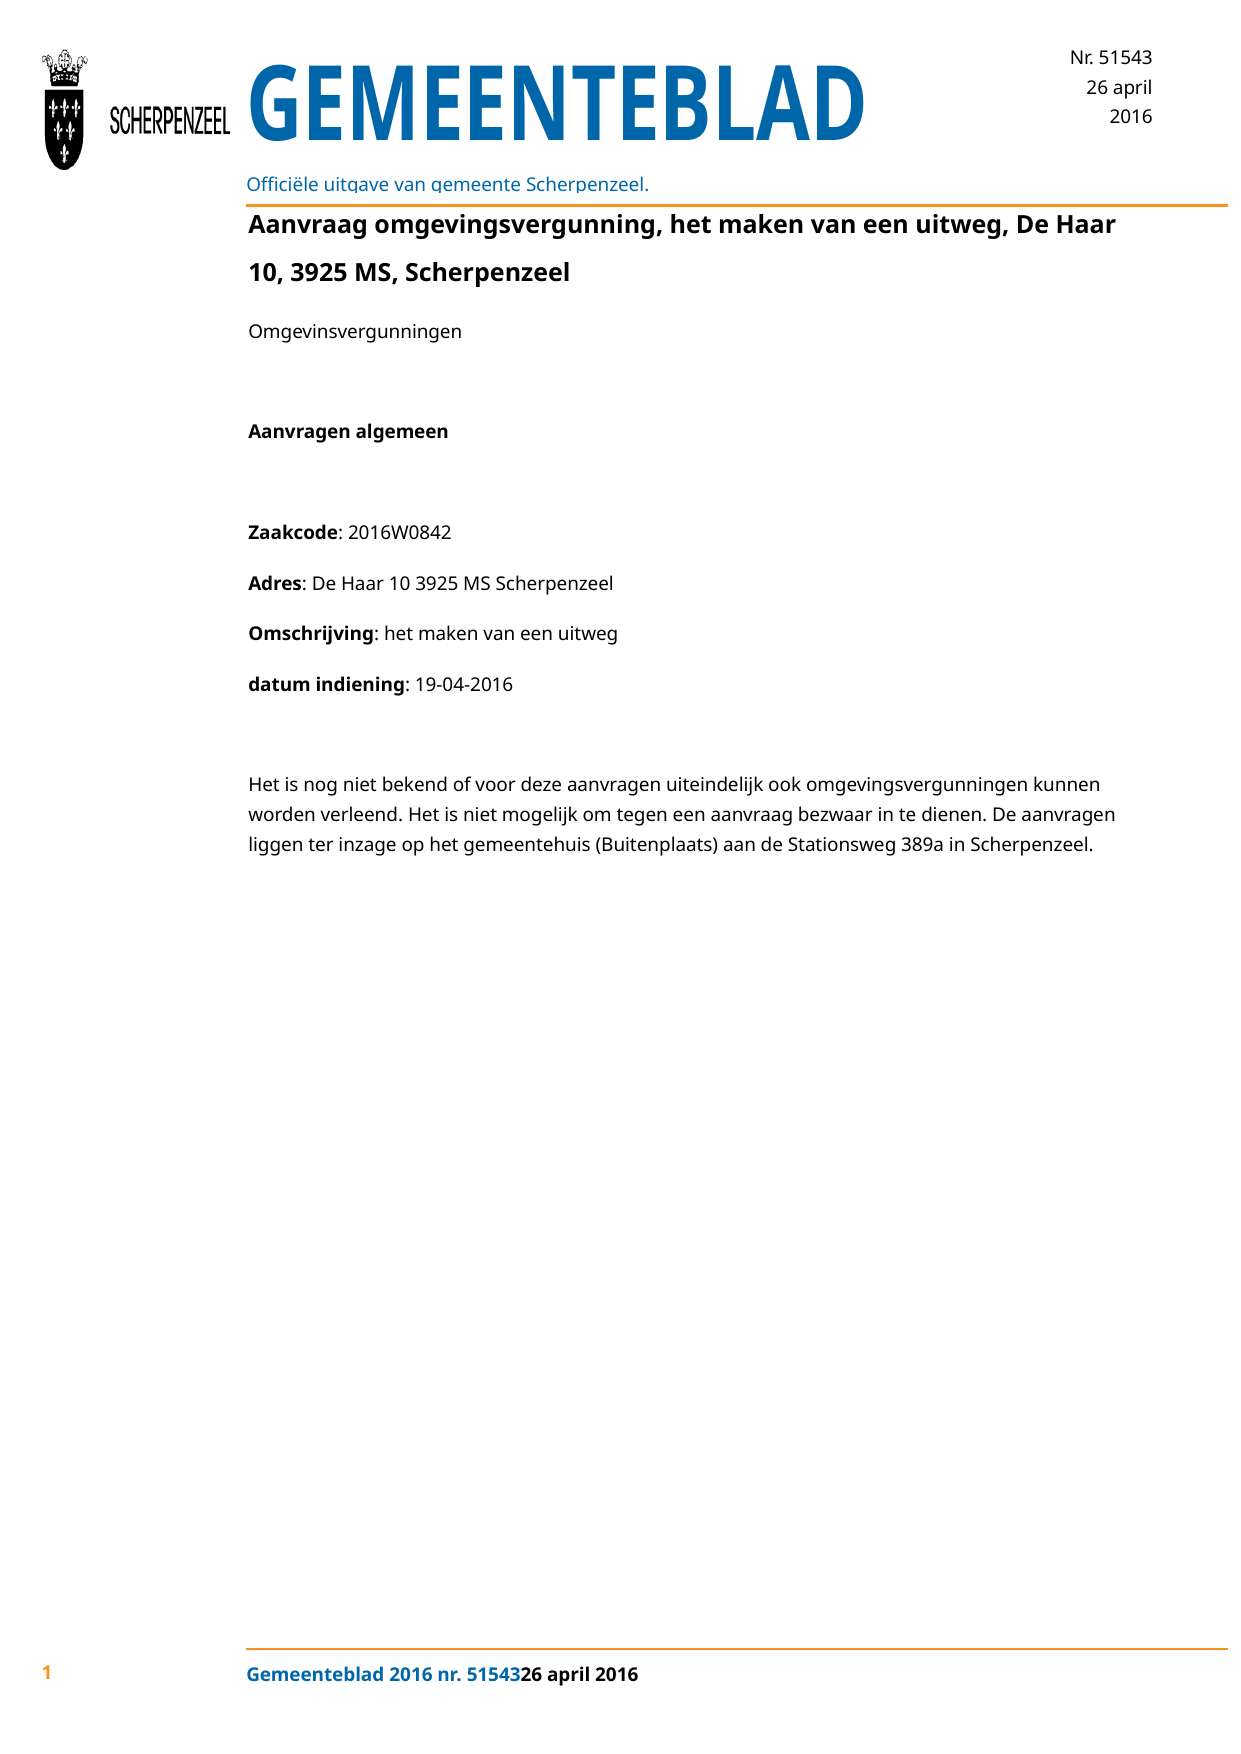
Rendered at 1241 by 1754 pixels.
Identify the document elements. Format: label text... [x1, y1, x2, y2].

picture [41, 47, 231, 172]
text Zaakcode: 2016W0842 [248, 519, 1152, 545]
text Adres: De Haar 10 3925 MS Scherpenzeel [248, 570, 1152, 596]
text Omschrijving: het maken van een uitweg [248, 620, 1152, 646]
text datum indiening: 19-04-2016 [248, 671, 1152, 697]
text Aanvraag omgevingsvergunning, het maken van een uitweg, De Haar 10, 3925 MS, Scherpenzeel [248, 207, 1152, 288]
text Aanvragen algemeen [248, 419, 1152, 444]
text Omgevinsvergunningen [248, 318, 1152, 344]
text Het is nog niet bekend of voor deze aanvragen uiteindelijk ook omgevingsvergunningen kunnen worden verleend. Het is niet mogelijk om tegen een aanvraag bezwaar in te dienen. De aanvragen liggen ter inzage op het gemeentehuis (Buitenplaats) aan de Stationsweg 389a in Scherpenzeel. [248, 772, 1152, 857]
